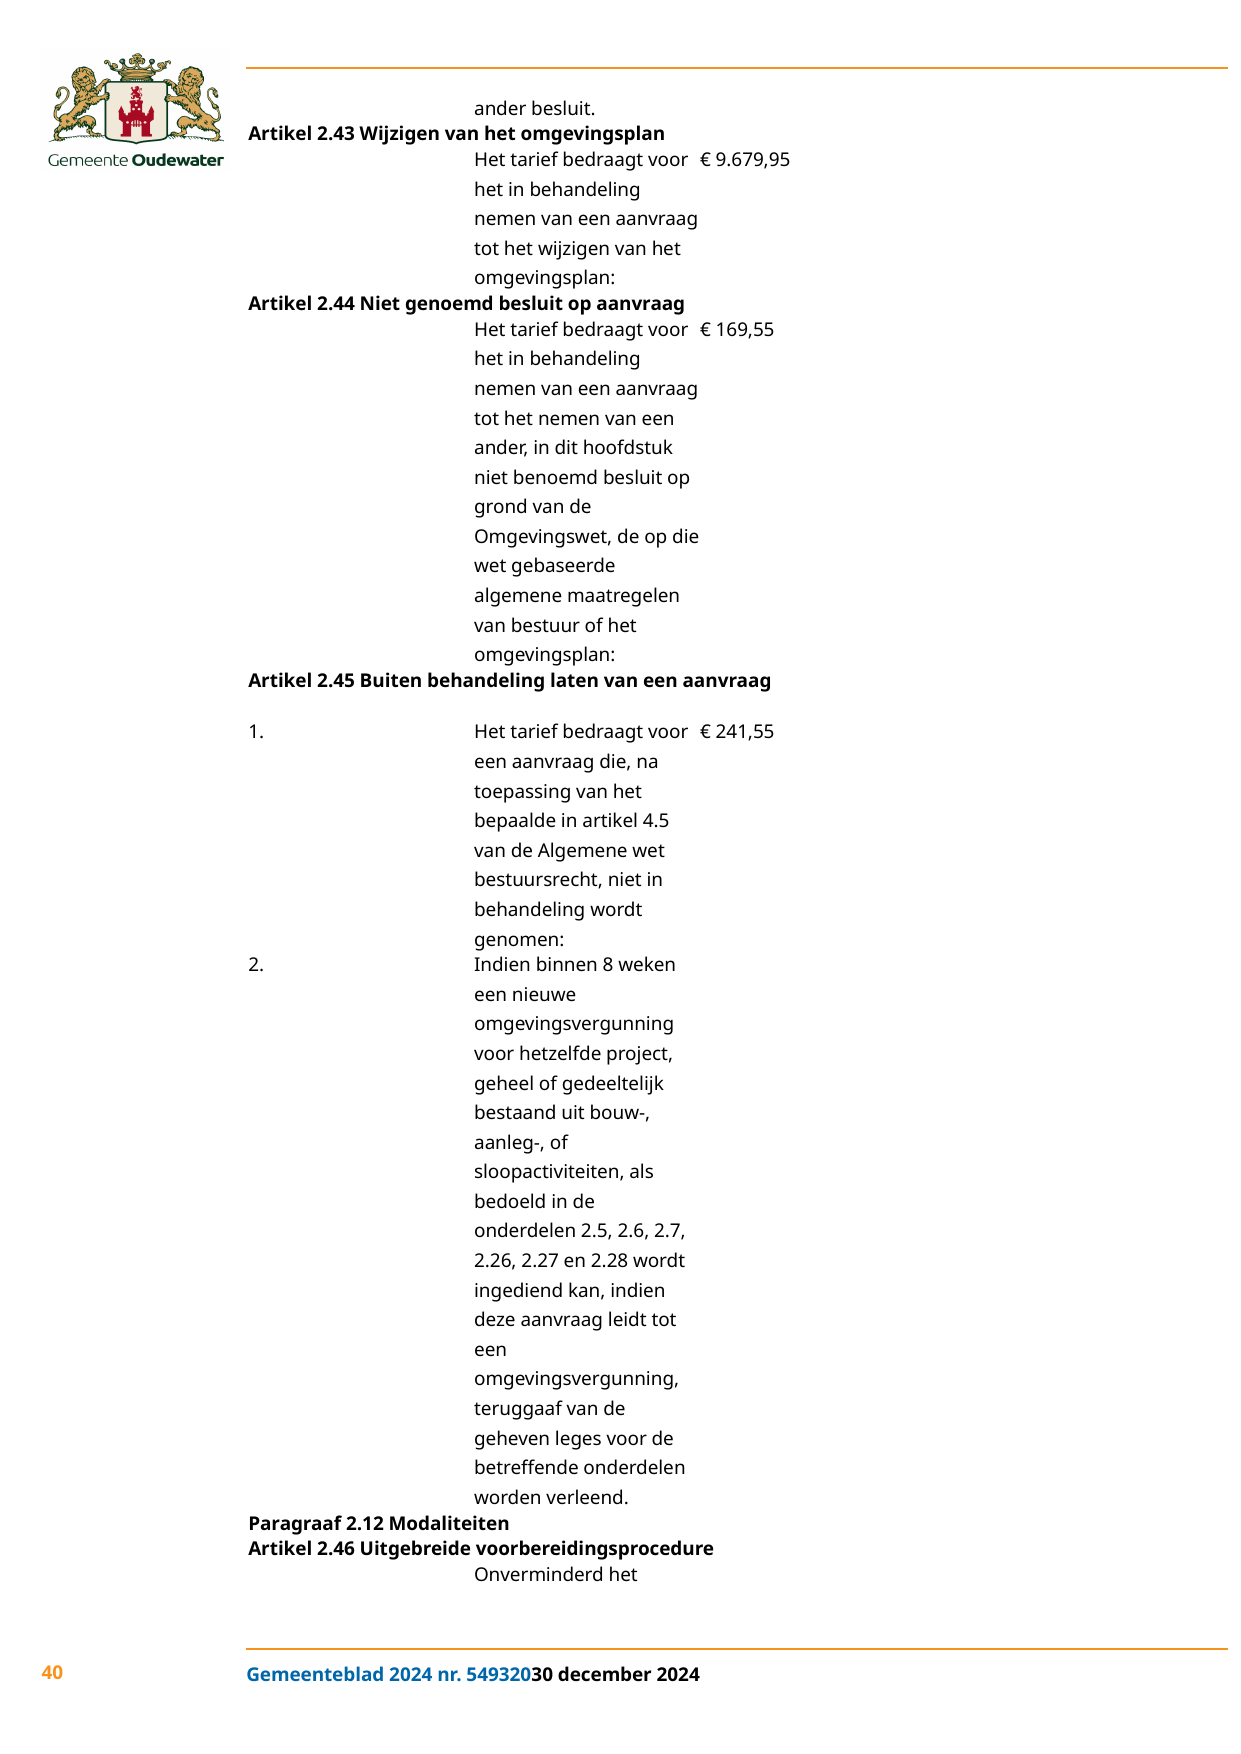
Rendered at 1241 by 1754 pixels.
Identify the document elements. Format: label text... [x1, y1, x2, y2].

table_cell € 9.679,95 [700, 146, 926, 290]
table_cell [926, 667, 1152, 693]
table_cell [926, 121, 1152, 146]
table_cell [248, 1561, 474, 1587]
table_cell Het tarief bedraagt voor het in behandeling nemen van een aanvraag tot het wijzigen van het omgevingsplan: [474, 146, 700, 290]
table_cell [926, 1561, 1152, 1587]
table_cell [926, 146, 1152, 290]
table_cell Indien binnen 8 weken een nieuwe omgevingsvergunning voor hetzelfde project, geheel of gedeeltelijk bestaand uit bouw-, aanleg-, of sloopactiviteiten, als bedoeld in de onderdelen 2.5, 2.6, 2.7, 2.26, 2.27 en 2.28 wordt ingediend kan, indien deze aanvraag leidt tot een omgevingsvergunning, teruggaaf van de geheven leges voor de betreffende onderdelen worden verleend. [474, 951, 700, 1510]
table_cell Artikel 2.46 Uitgebreide voorbereidingsprocedure [248, 1535, 926, 1561]
table_cell [700, 95, 926, 121]
table_cell [700, 693, 926, 719]
table_cell [248, 693, 474, 719]
table_cell ander besluit. [474, 95, 700, 121]
table_cell [926, 1535, 1152, 1561]
picture [41, 47, 231, 172]
table_cell [248, 146, 474, 290]
table_cell Paragraaf 2.12 Modaliteiten [248, 1510, 1152, 1535]
table_cell € 169,55 [700, 316, 926, 667]
table_cell 1. [248, 719, 474, 951]
table_cell Artikel 2.43 Wijzigen van het omgevingsplan [248, 121, 926, 146]
table_cell Artikel 2.45 Buiten behandeling laten van een aanvraag [248, 667, 926, 693]
table_cell Het tarief bedraagt voor het in behandeling nemen van een aanvraag tot het nemen van een ander, in dit hoofdstuk niet benoemd besluit op grond van de Omgevingswet, de op die wet gebaseerde algemene maatregelen van bestuur of het omgevingsplan: [474, 316, 700, 667]
table_cell Het tarief bedraagt voor een aanvraag die, na toepassing van het bepaalde in artikel 4.5 van de Algemene wet bestuursrecht, niet in behandeling wordt genomen: [474, 719, 700, 951]
table_cell [926, 95, 1152, 121]
table_cell [926, 719, 1152, 951]
table_cell 2. [248, 951, 474, 1510]
table_cell € 241,55 [700, 719, 926, 951]
table_cell Artikel 2.44 Niet genoemd besluit op aanvraag [248, 290, 926, 316]
table_cell [700, 951, 926, 1510]
table_cell [926, 316, 1152, 667]
table_cell [926, 951, 1152, 1510]
table_cell [700, 1561, 926, 1587]
table_cell [926, 693, 1152, 719]
table_cell [474, 693, 700, 719]
table_cell Onverminderd het [474, 1561, 700, 1587]
table_cell [248, 316, 474, 667]
table_cell [248, 95, 474, 121]
table_cell [926, 290, 1152, 316]
